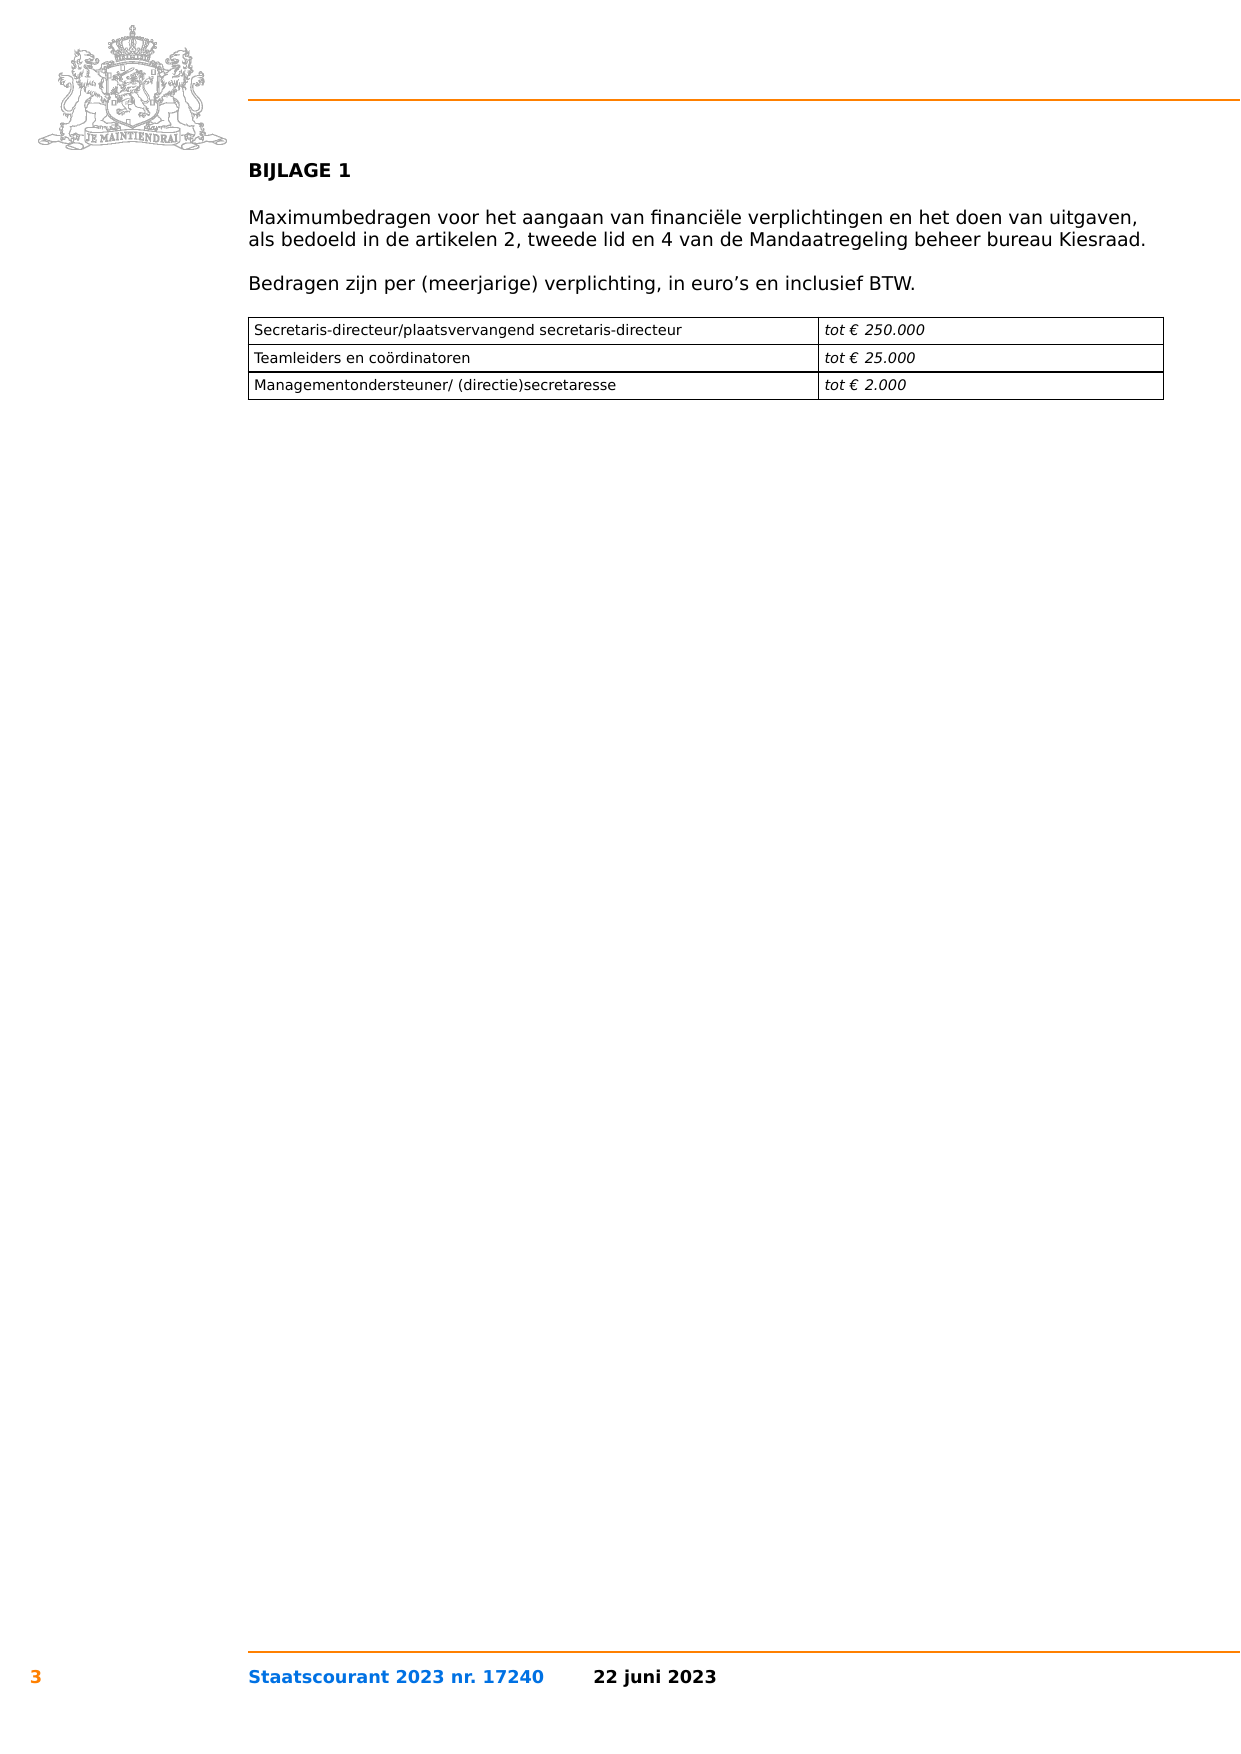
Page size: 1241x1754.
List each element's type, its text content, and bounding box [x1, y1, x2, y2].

table_cell tot € 25.000 [819, 345, 1163, 371]
text Bedragen zijn per (meerjarige) verplichting, in euro’s en inclusief BTW. [248, 273, 1163, 295]
table_cell Teamleiders en coördinatoren [249, 345, 818, 371]
subtitle BIJLAGE 1 [248, 160, 1163, 182]
text Maximumbedragen voor het aangaan van financiële verplichtingen en het doen van uitgaven, als bedoeld in de artikelen 2, tweede lid en 4 van de Mandaatregeling beheer bureau Kiesraad. [248, 207, 1163, 251]
table_cell Managementondersteuner/ (directie)secretaresse [249, 373, 818, 399]
table_header tot € 250.000 [819, 318, 1163, 344]
table_header Secretaris-directeur/plaatsvervangend secretaris-directeur [249, 318, 818, 344]
table_cell tot € 2.000 [819, 373, 1163, 399]
picture [38, 25, 227, 150]
